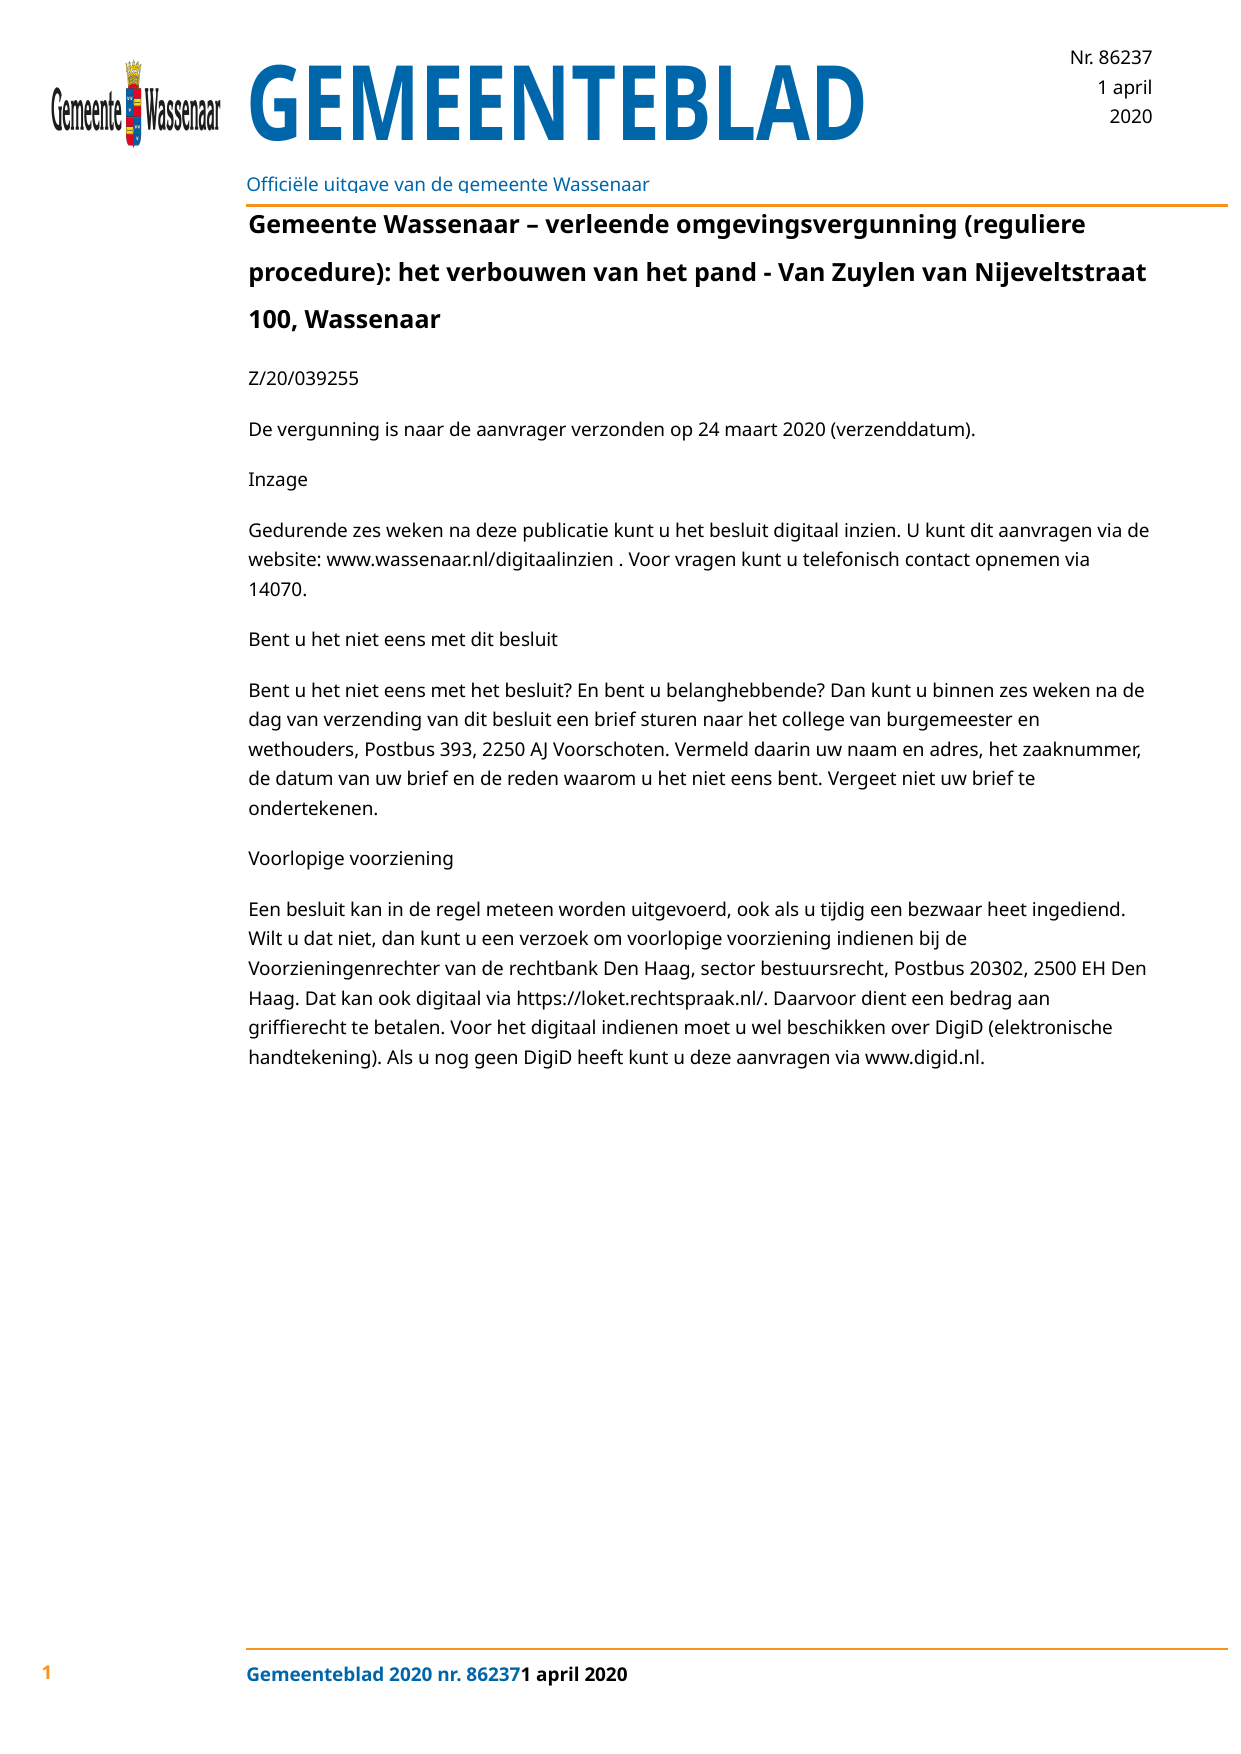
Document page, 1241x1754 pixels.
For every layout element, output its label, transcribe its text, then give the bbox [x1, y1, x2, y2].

text Gedurende zes weken na deze publicatie kunt u het besluit digitaal inzien. U kunt dit aanvragen via de website: www.wassenaar.nl/digitaalinzien . Voor vragen kunt u telefonisch contact opnemen via 14070. [248, 517, 1152, 602]
text Gemeente Wassenaar – verleende omgevingsvergunning (reguliere procedure): het verbouwen van het pand - Van Zuylen van Nijeveltstraat 100, Wassenaar [248, 207, 1152, 336]
text Inzage [248, 466, 1152, 492]
text Bent u het niet eens met dit besluit [248, 626, 1152, 652]
text De vergunning is naar de aanvrager verzonden op 24 maart 2020 (verzenddatum). [248, 416, 1152, 442]
text Een besluit kan in de regel meteen worden uitgevoerd, ook als u tijdig een bezwaar heet ingediend. Wilt u dat niet, dan kunt u een verzoek om voorlopige voorziening indienen bij de Voorzieningenrechter van de rechtbank Den Haag, sector bestuursrecht, Postbus 20302, 2500 EH Den Haag. Dat kan ook digitaal via https://loket.rechtspraak.nl/. Daarvoor dient een bedrag aan griffierecht te betalen. Voor het digitaal indienen moet u wel beschikken over DigiD (elektronische handtekening). Als u nog geen DigiD heeft kunt u deze aanvragen via www.digid.nl. [248, 896, 1152, 1069]
text Voorlopige voorziening [248, 846, 1152, 871]
text Z/20/039255 [248, 366, 1152, 391]
text Bent u het niet eens met het besluit? En bent u belanghebbende? Dan kunt u binnen zes weken na de dag van verzending van dit besluit een brief sturen naar het college van burgemeester en wethouders, Postbus 393, 2250 AJ Voorschoten. Vermeld daarin uw naam en adres, het zaaknummer, de datum van uw brief en de reden waarom u het niet eens bent. Vergeet niet uw brief te ondertekenen. [248, 677, 1152, 821]
picture [41, 47, 231, 172]
